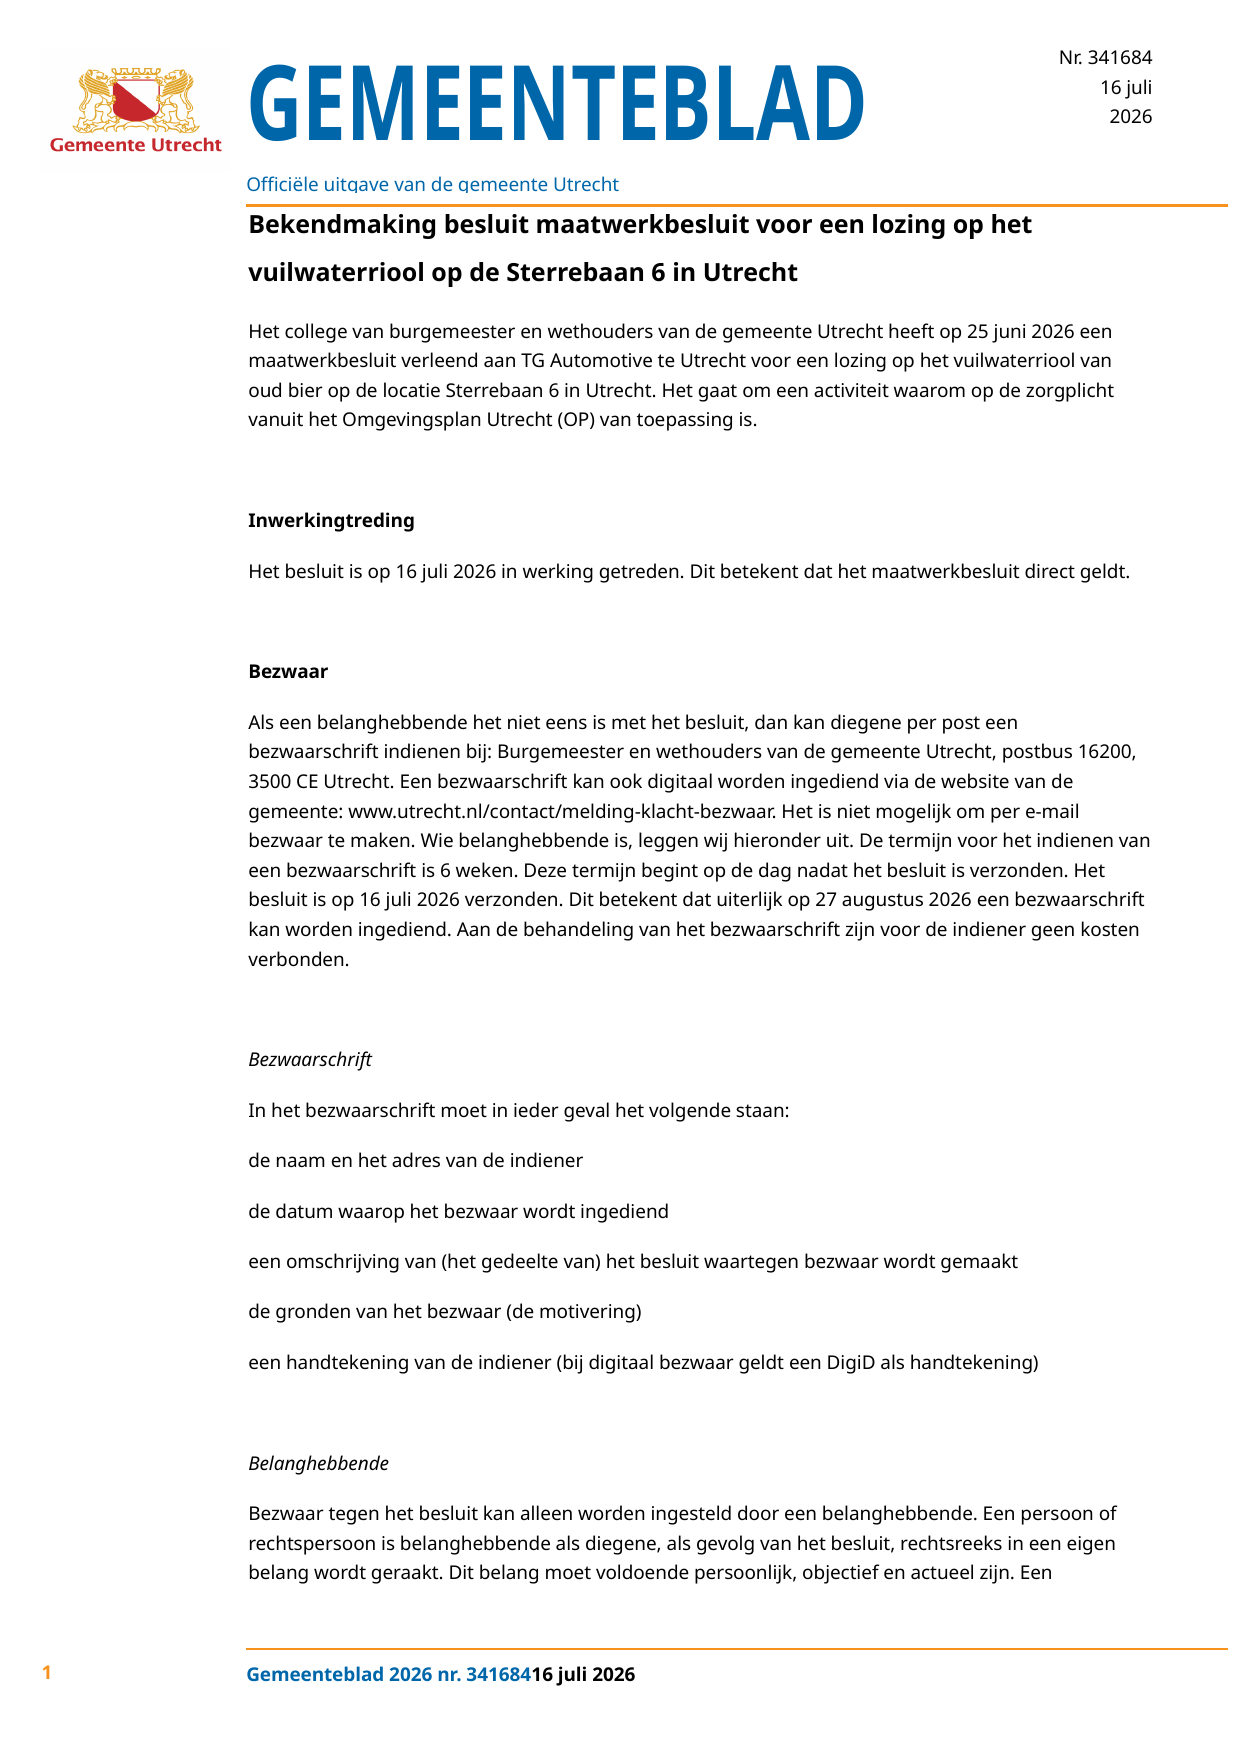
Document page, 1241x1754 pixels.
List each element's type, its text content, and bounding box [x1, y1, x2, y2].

picture [41, 47, 231, 172]
text de gronden van het bezwaar (de motivering) [248, 1299, 1152, 1324]
text In het bezwaarschrift moet in ieder geval het volgende staan: [248, 1097, 1152, 1123]
text de datum waarop het bezwaar wordt ingediend [248, 1198, 1152, 1224]
text Het besluit is op 16 juli 2026 in werking getreden. Dit betekent dat het maatwerkbesluit direct geldt. [248, 558, 1152, 584]
text de naam en het adres van de indiener [248, 1147, 1152, 1173]
text Bekendmaking besluit maatwerkbesluit voor een lozing op het vuilwaterriool op de Sterrebaan 6 in Utrecht [248, 207, 1152, 288]
text Bezwaar [248, 659, 1152, 684]
text Het college van burgemeester en wethouders van de gemeente Utrecht heeft op 25 juni 2026 een maatwerkbesluit verleend aan TG Automotive te Utrecht voor een lozing op het vuilwaterriool van oud bier op de locatie Sterrebaan 6 in Utrecht. Het gaat om een activiteit waarom op de zorgplicht vanuit het Omgevingsplan Utrecht (OP) van toepassing is. [248, 318, 1152, 432]
text Als een belanghebbende het niet eens is met het besluit, dan kan diegene per post een bezwaarschrift indienen bij: Burgemeester en wethouders van de gemeente Utrecht, postbus 16200, 3500 CE Utrecht. Een bezwaarschrift kan ook digitaal worden ingediend via de website van de gemeente: www.utrecht.nl/contact/melding-klacht-bezwaar. Het is niet mogelijk om per e-mail bezwaar te maken. Wie belanghebbende is, leggen wij hieronder uit. De termijn voor het indienen van een bezwaarschrift is 6 weken. Deze termijn begint op de dag nadat het besluit is verzonden. Het besluit is op 16 juli 2026 verzonden. Dit betekent dat uiterlijk op 27 augustus 2026 een bezwaarschrift kan worden ingediend. Aan de behandeling van het bezwaarschrift zijn voor de indiener geen kosten verbonden. [248, 709, 1152, 972]
text Bezwaar tegen het besluit kan alleen worden ingesteld door een belanghebbende. Een persoon of rechtspersoon is belanghebbende als diegene, als gevolg van het besluit, rechtsreeks in een eigen belang wordt geraakt. Dit belang moet voldoende persoonlijk, objectief en actueel zijn. Een [248, 1500, 1152, 1585]
text een omschrijving van (het gedeelte van) het besluit waartegen bezwaar wordt gemaakt [248, 1248, 1152, 1274]
text Belanghebbende [248, 1450, 1152, 1476]
text een handtekening van de indiener (bij digitaal bezwaar geldt een DigiD als handtekening) [248, 1349, 1152, 1375]
text Inwerkingtreding [248, 507, 1152, 533]
text Bezwaarschrift [248, 1047, 1152, 1072]
